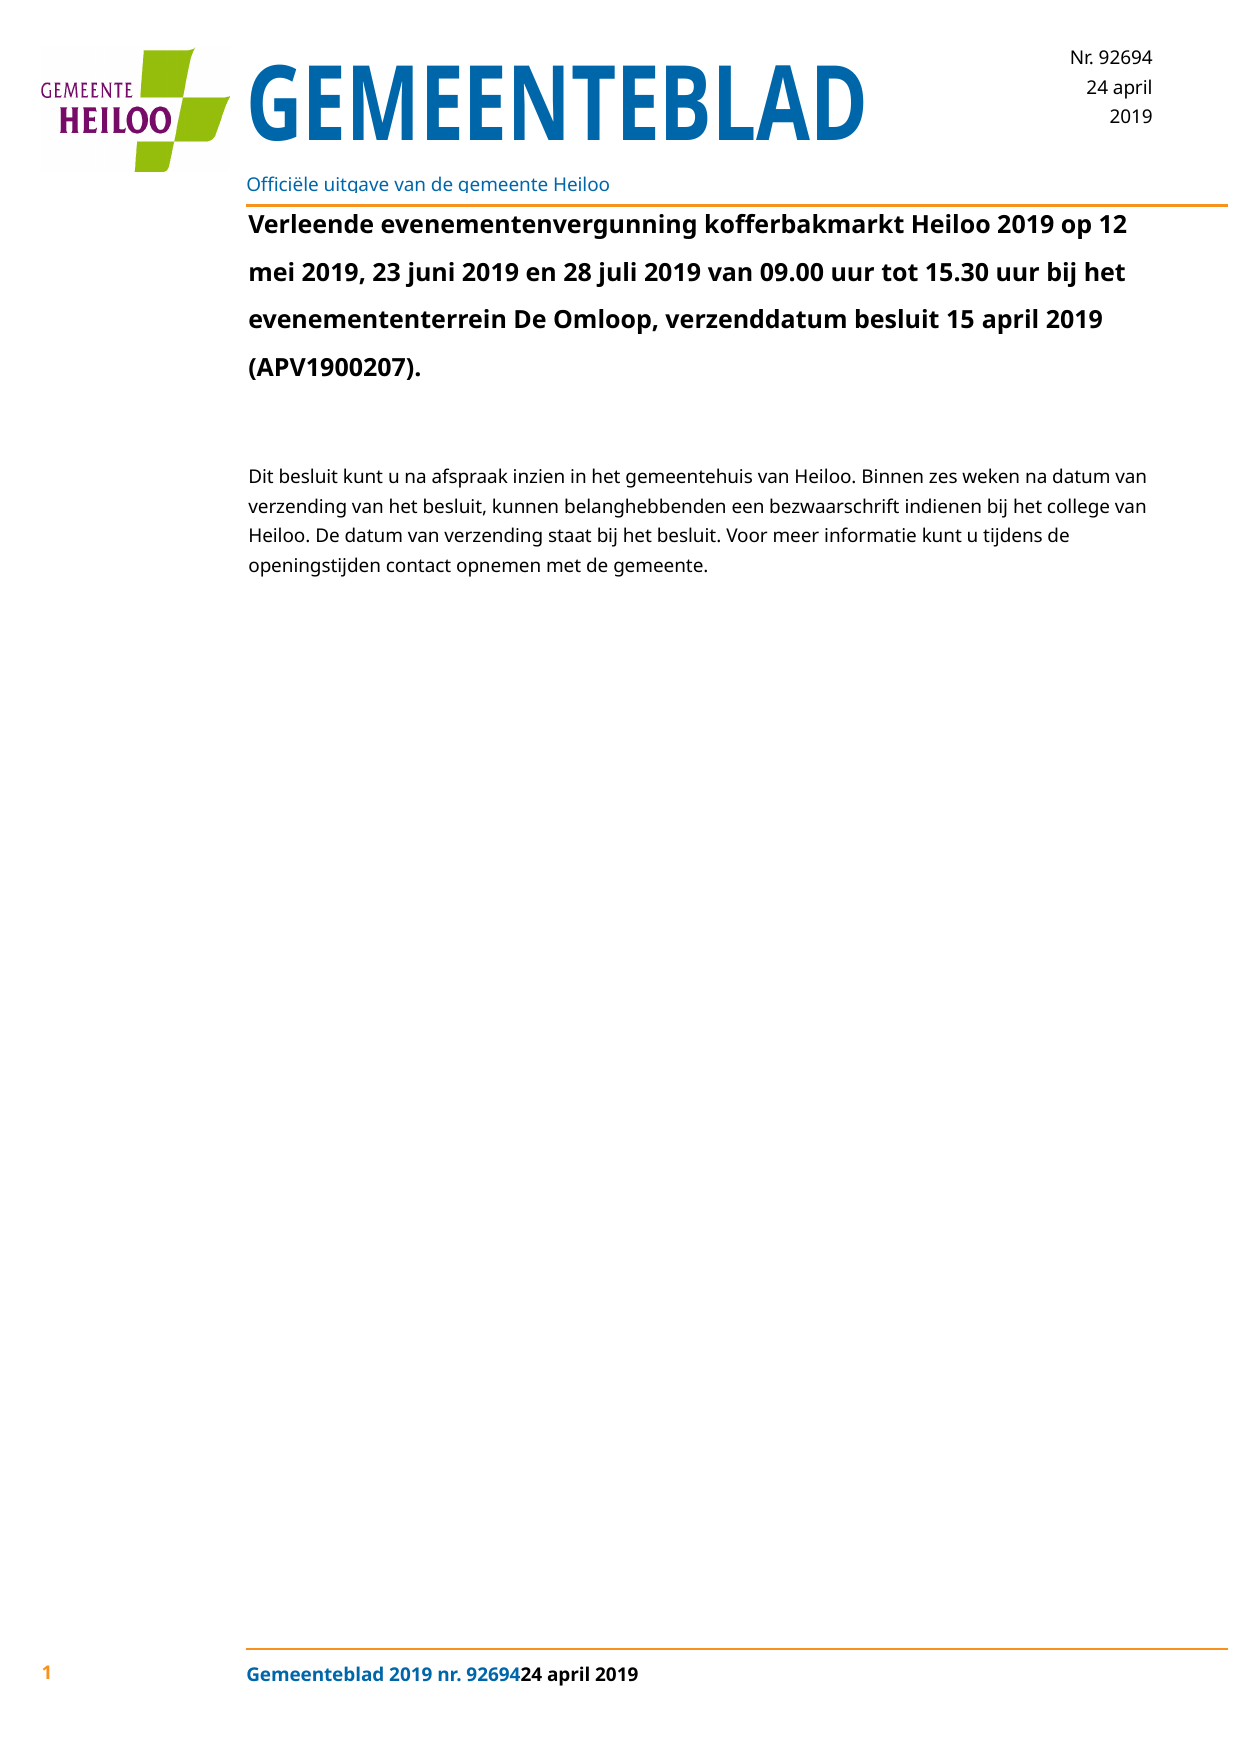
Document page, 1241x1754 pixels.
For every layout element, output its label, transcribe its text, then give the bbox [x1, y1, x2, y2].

text Verleende evenementenvergunning kofferbakmarkt Heiloo 2019 op 12 mei 2019, 23 juni 2019 en 28 juli 2019 van 09.00 uur tot 15.30 uur bij het evenemententerrein De Omloop, verzenddatum besluit 15 april 2019 (APV1900207). [248, 207, 1152, 384]
text Dit besluit kunt u na afspraak inzien in het gemeentehuis van Heiloo. Binnen zes weken na datum van verzending van het besluit, kunnen belanghebbenden een bezwaarschrift indienen bij het college van Heiloo. De datum van verzending staat bij het besluit. Voor meer informatie kunt u tijdens de openingstijden contact opnemen met de gemeente. [248, 463, 1152, 578]
picture [41, 47, 231, 172]
